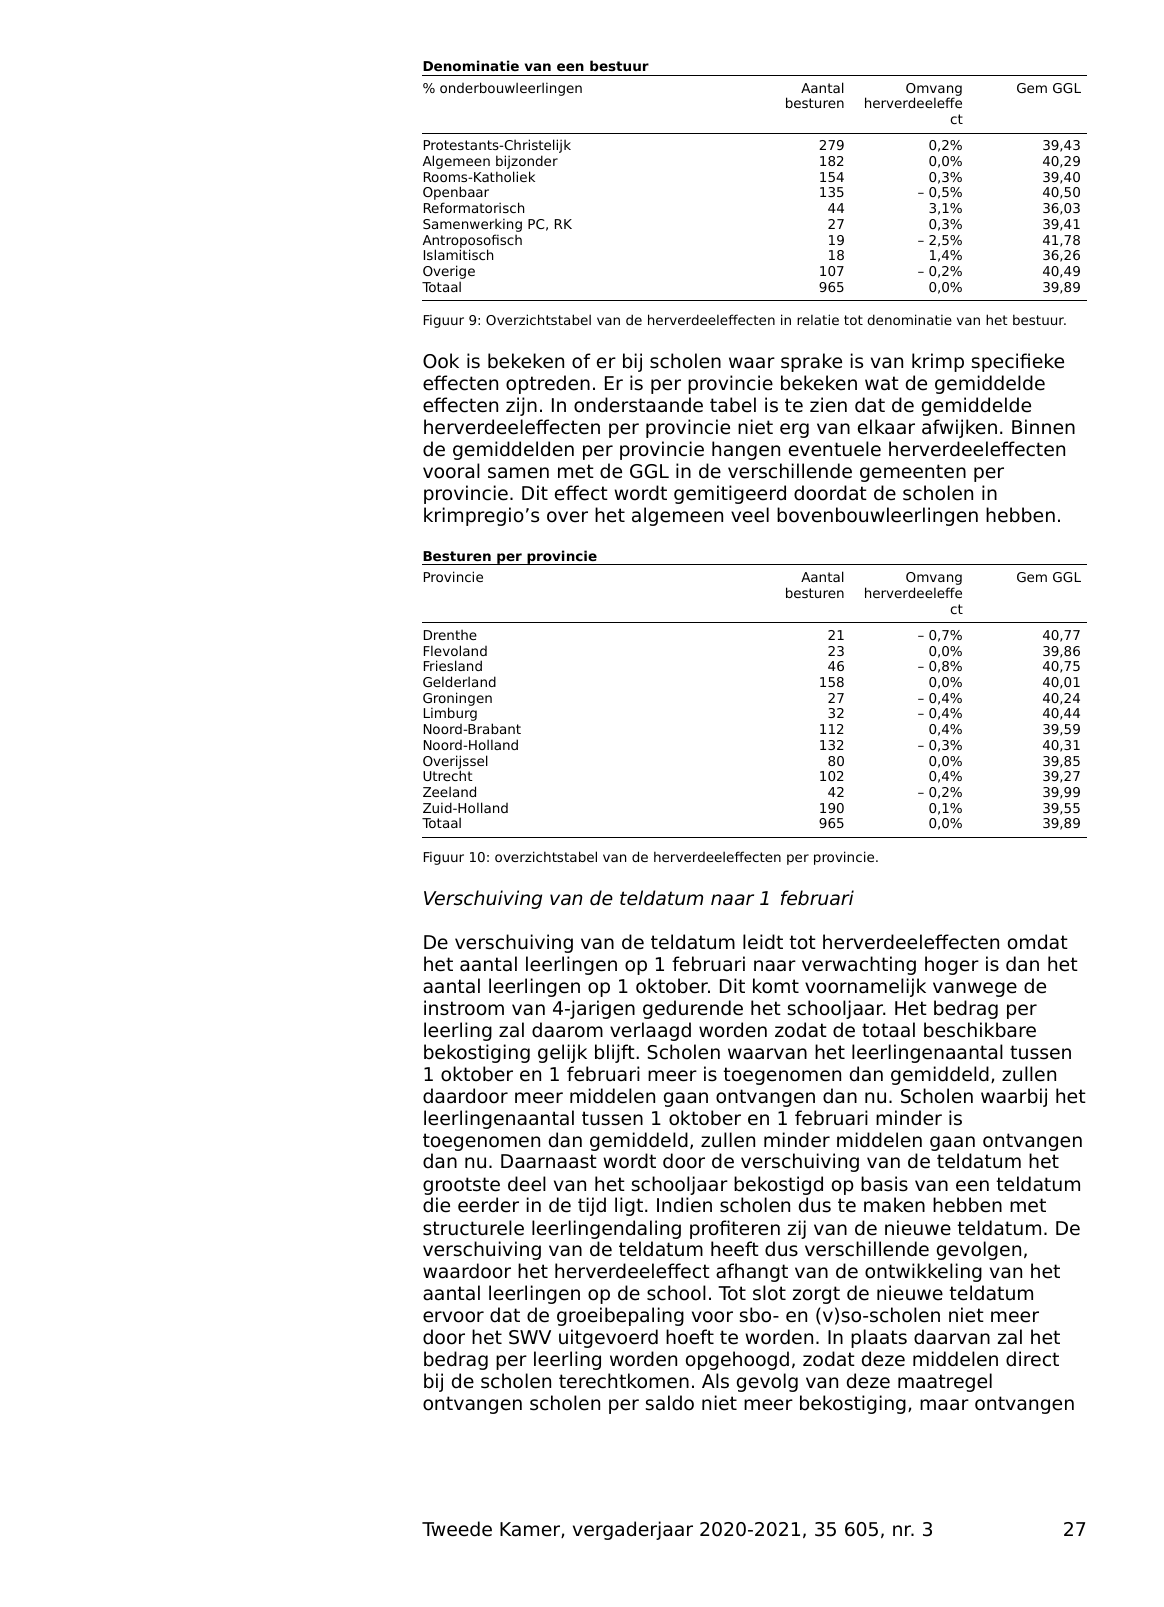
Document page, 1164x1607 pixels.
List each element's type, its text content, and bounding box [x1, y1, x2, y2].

table_cell 0,0% [850, 280, 968, 300]
table_cell 0,0% [850, 643, 968, 659]
table_cell Islamitisch [422, 248, 732, 264]
table_cell 0,3% [850, 170, 968, 185]
table_cell Aantal besturen [732, 76, 850, 132]
table_cell Utrecht [422, 769, 732, 785]
table_cell 18 [732, 248, 850, 264]
table_cell – 2,5% [850, 233, 968, 248]
table_cell 40,75 [969, 659, 1087, 675]
table_cell 21 [732, 623, 850, 643]
table_cell 154 [732, 170, 850, 185]
table_cell 39,86 [969, 643, 1087, 659]
table_cell Protestants-Christelijk [422, 134, 732, 154]
table_cell Limburg [422, 706, 732, 722]
table_cell – 0,4% [850, 706, 968, 722]
table_cell 107 [732, 264, 850, 280]
table_cell 965 [732, 816, 850, 837]
table_cell – 0,4% [850, 691, 968, 706]
table_cell Groningen [422, 691, 732, 706]
table_cell 40,77 [969, 623, 1087, 643]
table_cell – 0,5% [850, 185, 968, 201]
table_cell 39,85 [969, 754, 1087, 769]
table_cell 39,43 [969, 134, 1087, 154]
table_cell Antroposofisch [422, 233, 732, 248]
table_cell 36,26 [969, 248, 1087, 264]
table_cell 182 [732, 154, 850, 169]
table_cell 46 [732, 659, 850, 675]
table_cell 42 [732, 785, 850, 801]
table_cell 40,24 [969, 691, 1087, 706]
table_cell 27 [732, 691, 850, 706]
table_cell 158 [732, 675, 850, 691]
table_cell – 0,8% [850, 659, 968, 675]
table_cell – 0,3% [850, 738, 968, 753]
table_cell 0,2% [850, 134, 968, 154]
table_cell Overige [422, 264, 732, 280]
table_cell 32 [732, 706, 850, 722]
text Ook is bekeken of er bij scholen waar sprake is van krimp specifieke effecten optreden. Er is per provincie bekeken wat de gemiddelde effecten zijn. In onderstaande tabel is te zien dat de gemiddelde herverdeeleffecten per provincie niet erg van elkaar afwijken. Binnen de gemiddelden per provincie hangen eventuele herverdeeleffecten vooral samen met de GGL in de verschillende gemeenten per provincie. Dit effect wordt gemitigeerd doordat de scholen in krimpregio’s over het algemeen veel bovenbouwleerlingen hebben. [422, 351, 1087, 527]
table_cell 40,01 [969, 675, 1087, 691]
table_header Denominatie van een bestuur [422, 59, 1087, 75]
table_cell 40,49 [969, 264, 1087, 280]
table_cell Noord-Brabant [422, 722, 732, 738]
table_cell Openbaar [422, 185, 732, 201]
table_cell 1,4% [850, 248, 968, 264]
table_cell Friesland [422, 659, 732, 675]
table_cell Omvang herverdeeleffect [850, 76, 968, 132]
table_cell 39,27 [969, 769, 1087, 785]
table_cell 3,1% [850, 201, 968, 217]
table_cell 39,99 [969, 785, 1087, 801]
table_cell Omvang herverdeeleffect [850, 565, 968, 622]
table_cell Totaal [422, 816, 732, 837]
table_cell 39,40 [969, 170, 1087, 185]
table_cell 23 [732, 643, 850, 659]
table_cell Provincie [422, 565, 732, 622]
table_cell 80 [732, 754, 850, 769]
table_cell 39,59 [969, 722, 1087, 738]
table_cell 132 [732, 738, 850, 753]
table_cell 965 [732, 280, 850, 300]
table_cell Samenwerking PC, RK [422, 217, 732, 232]
table_cell Aantal besturen [732, 565, 850, 622]
table_cell 40,31 [969, 738, 1087, 753]
table_cell Noord-Holland [422, 738, 732, 753]
table_cell Figuur 10: overzichtstabel van de herverdeeleffecten per provincie. [422, 838, 1087, 865]
table_cell Flevoland [422, 643, 732, 659]
table_cell 27 [732, 217, 850, 232]
table_cell 135 [732, 185, 850, 201]
table_cell 0,4% [850, 722, 968, 738]
table_header Besturen per provincie [422, 549, 1087, 564]
table_cell Reformatorisch [422, 201, 732, 217]
table_cell – 0,2% [850, 264, 968, 280]
table_cell 0,0% [850, 675, 968, 691]
table_cell Rooms-Katholiek [422, 170, 732, 185]
table_cell – 0,2% [850, 785, 968, 801]
table_cell 41,78 [969, 233, 1087, 248]
table_cell Drenthe [422, 623, 732, 643]
table_cell Totaal [422, 280, 732, 300]
table_cell Gelderland [422, 675, 732, 691]
table_cell Zeeland [422, 785, 732, 801]
table_cell 0,0% [850, 816, 968, 837]
table_cell 44 [732, 201, 850, 217]
table_cell 39,41 [969, 217, 1087, 232]
subtitle Verschuiving van de teldatum naar 1 februari [422, 887, 1087, 909]
table_cell 0,0% [850, 154, 968, 169]
table_cell % onderbouwleerlingen [422, 76, 732, 132]
table_cell Algemeen bijzonder [422, 154, 732, 169]
table_cell Figuur 9: Overzichtstabel van de herverdeeleffecten in relatie tot denominatie van het bestuur. [422, 301, 1087, 329]
table_cell 40,50 [969, 185, 1087, 201]
table_cell 112 [732, 722, 850, 738]
table_cell 39,89 [969, 816, 1087, 837]
table_cell 0,1% [850, 801, 968, 816]
table_cell Gem GGL [969, 76, 1087, 132]
table_cell 0,0% [850, 754, 968, 769]
table_cell – 0,7% [850, 623, 968, 643]
table_cell 39,55 [969, 801, 1087, 816]
table_cell 39,89 [969, 280, 1087, 300]
table_cell 102 [732, 769, 850, 785]
text De verschuiving van de teldatum leidt tot herverdeeleffecten omdat het aantal leerlingen op 1 februari naar verwachting hoger is dan het aantal leerlingen op 1 oktober. Dit komt voornamelijk vanwege de instroom van 4-jarigen gedurende het schooljaar. Het bedrag per leerling zal daarom verlaagd worden zodat de totaal beschikbare bekostiging gelijk blijft. Scholen waarvan het leerlingenaantal tussen 1 oktober en 1 februari meer is toegenomen dan gemiddeld, zullen daardoor meer middelen gaan ontvangen dan nu. Scholen waarbij het leerlingenaantal tussen 1 oktober en 1 februari minder is toegenomen dan gemiddeld, zullen minder middelen gaan ontvangen dan nu. Daarnaast wordt door de verschuiving van de teldatum het grootste deel van het schooljaar bekostigd op basis van een teldatum die eerder in de tijd ligt. Indien scholen dus te maken hebben met structurele leerlingendaling profiteren zij van de nieuwe teldatum. De verschuiving van de teldatum heeft dus verschillende gevolgen, waardoor het herverdeeleffect afhangt van de ontwikkeling van het aantal leerlingen op de school. Tot slot zorgt de nieuwe teldatum ervoor dat de groeibepaling voor sbo- en (v)so-scholen niet meer door het SWV uitgevoerd hoeft te worden. In plaats daarvan zal het bedrag per leerling worden opgehoogd, zodat deze middelen direct bij de scholen terechtkomen. Als gevolg van deze maatregel ontvangen scholen per saldo niet meer bekostiging, maar ontvangen [422, 932, 1087, 1415]
table_cell Gem GGL [969, 565, 1087, 622]
table_cell 40,29 [969, 154, 1087, 169]
table_cell 0,3% [850, 217, 968, 232]
table_cell Zuid-Holland [422, 801, 732, 816]
table_cell 19 [732, 233, 850, 248]
table_cell 279 [732, 134, 850, 154]
table_cell 0,4% [850, 769, 968, 785]
table_cell Overijssel [422, 754, 732, 769]
table_cell 40,44 [969, 706, 1087, 722]
table_cell 36,03 [969, 201, 1087, 217]
table_cell 190 [732, 801, 850, 816]
